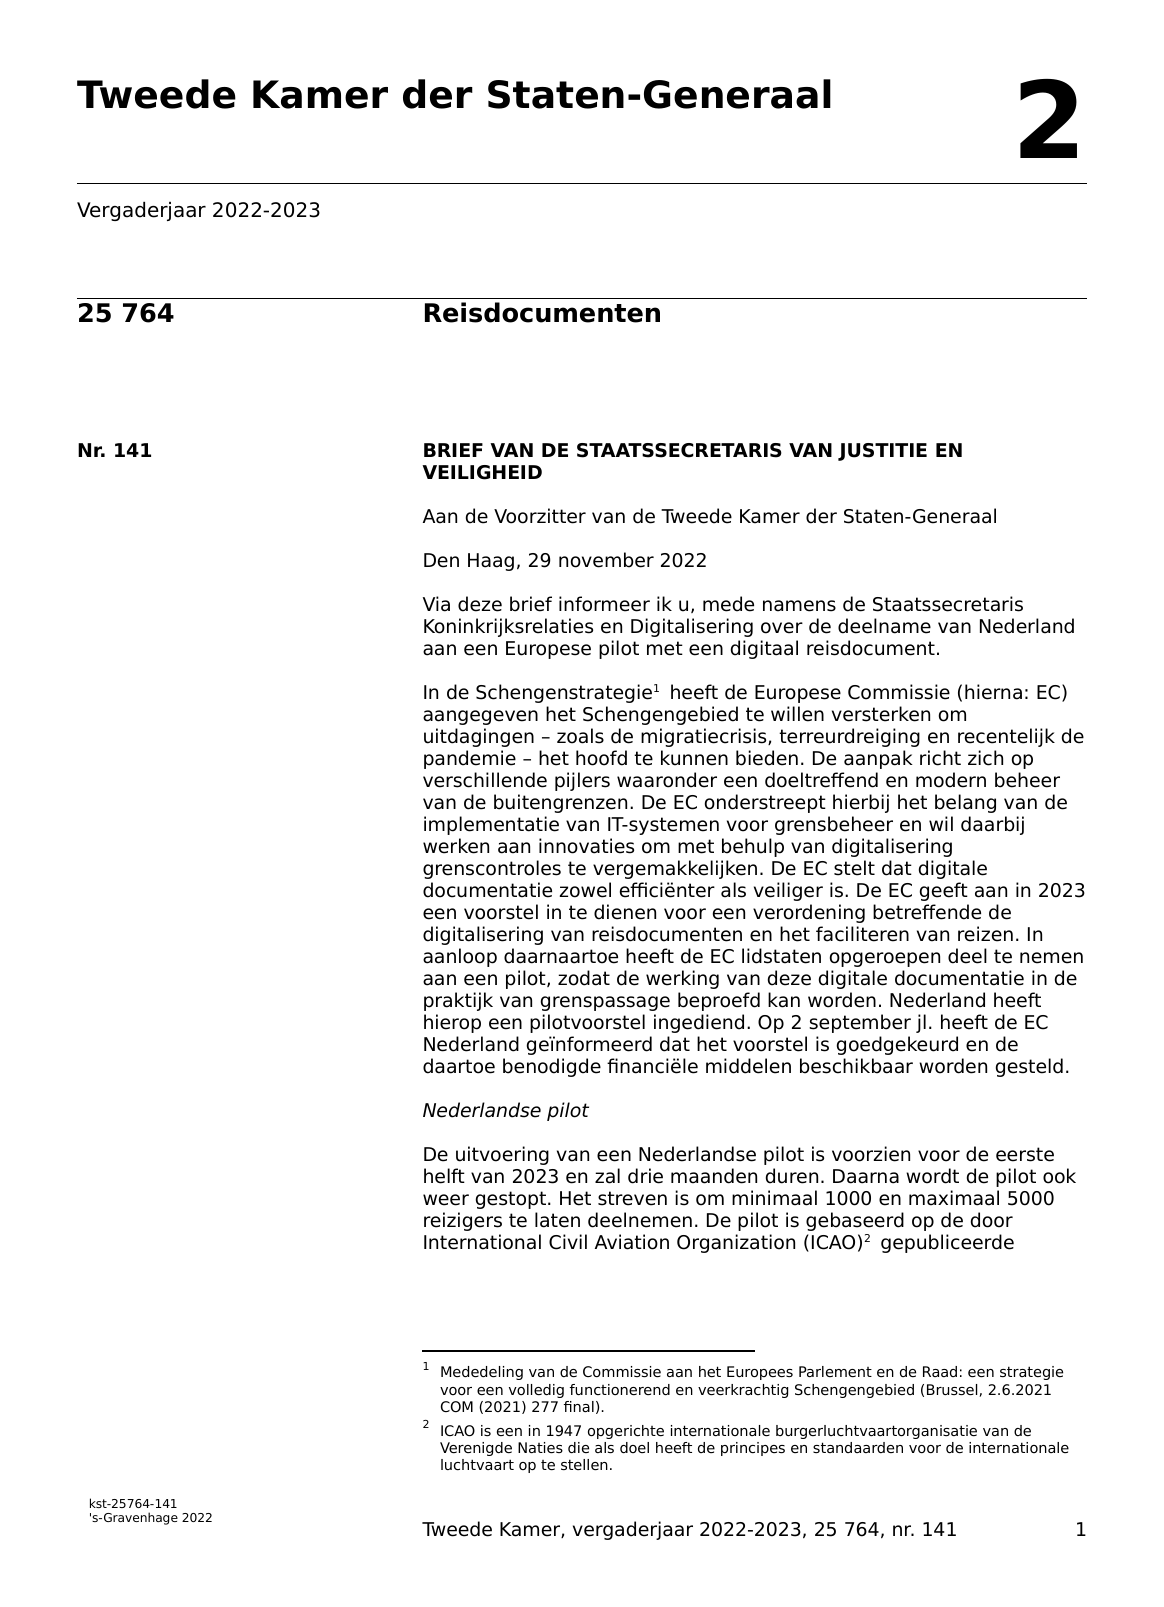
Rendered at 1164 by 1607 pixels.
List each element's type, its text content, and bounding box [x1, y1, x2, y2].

subtitle Nederlandse pilot [422, 1100, 1087, 1122]
text kst-25764-141 [88, 1497, 323, 1511]
text In de Schengenstrategie heeft de Europese Commissie (hierna: EC) aangegeven het Schengengebied te willen versterken om uitdagingen – zoals de migratiecrisis, terreurdreiging en recentelijk de pandemie – het hoofd te kunnen bieden. De aanpak richt zich op verschillende pijlers waaronder een doeltreffend en modern beheer van de buitengrenzen. De EC onderstreept hierbij het belang van de implementatie van IT-systemen voor grensbeheer en wil daarbij werken aan innovaties om met behulp van digitalisering grenscontroles te vergemakkelijken. De EC stelt dat digitale documentatie zowel efficiënter als veiliger is. De EC geeft aan in 2023 een voorstel in te dienen voor een verordening betreffende de digitalisering van reisdocumenten en het faciliteren van reizen. In aanloop daarnaartoe heeft de EC lidstaten opgeroepen deel te nemen aan een pilot, zodat de werking van deze digitale documentatie in de praktijk van grenspassage beproefd kan worden. Nederland heeft hierop een pilotvoorstel ingediend. Op 2 september jl. heeft de EC Nederland geïnformeerd dat het voorstel is goedgekeurd en de daartoe benodigde financiële middelen beschikbaar worden gesteld. [422, 682, 1087, 1078]
text Den Haag, 29 november 2022 [422, 550, 1087, 572]
table_header Tweede Kamer der Staten-Generaal [77, 59, 886, 183]
subtitle 25 764 Reisdocumenten [77, 299, 1087, 329]
table_cell Vergaderjaar 2022-2023 [77, 184, 1087, 298]
text Aan de Voorzitter van de Tweede Kamer der Staten-Generaal [422, 506, 1087, 528]
subtitle Nr. 141 BRIEF VAN DE STAATSSECRETARIS VAN JUSTITIE EN VEILIGHEID [77, 440, 1087, 484]
text Via deze brief informeer ik u, mede namens de Staatssecretaris Koninkrijksrelaties en Digitalisering over de deelname van Nederland aan een Europese pilot met een digitaal reisdocument. [422, 594, 1087, 660]
text 's-Gravenhage 2022 [88, 1511, 323, 1525]
table_header 2 [886, 59, 1087, 183]
text De uitvoering van een Nederlandse pilot is voorzien voor de eerste helft van 2023 en zal drie maanden duren. Daarna wordt de pilot ook weer gestopt. Het streven is om minimaal 1000 en maximaal 5000 reizigers te laten deelnemen. De pilot is gebaseerd op de door International Civil Aviation Organization (ICAO) gepubliceerde [422, 1144, 1087, 1276]
text ICAO is een in 1947 opgerichte internationale burgerluchtvaartorganisatie van de Verenigde Naties die als doel heeft de principes en standaarden voor de internationale luchtvaart op te stellen. [422, 1418, 1087, 1474]
text Mededeling van de Commissie aan het Europees Parlement en de Raad: een strategie voor een volledig functionerend en veerkrachtig Schengengebied (Brussel, 2.6.2021 COM (2021) 277 final). [422, 1360, 1087, 1416]
